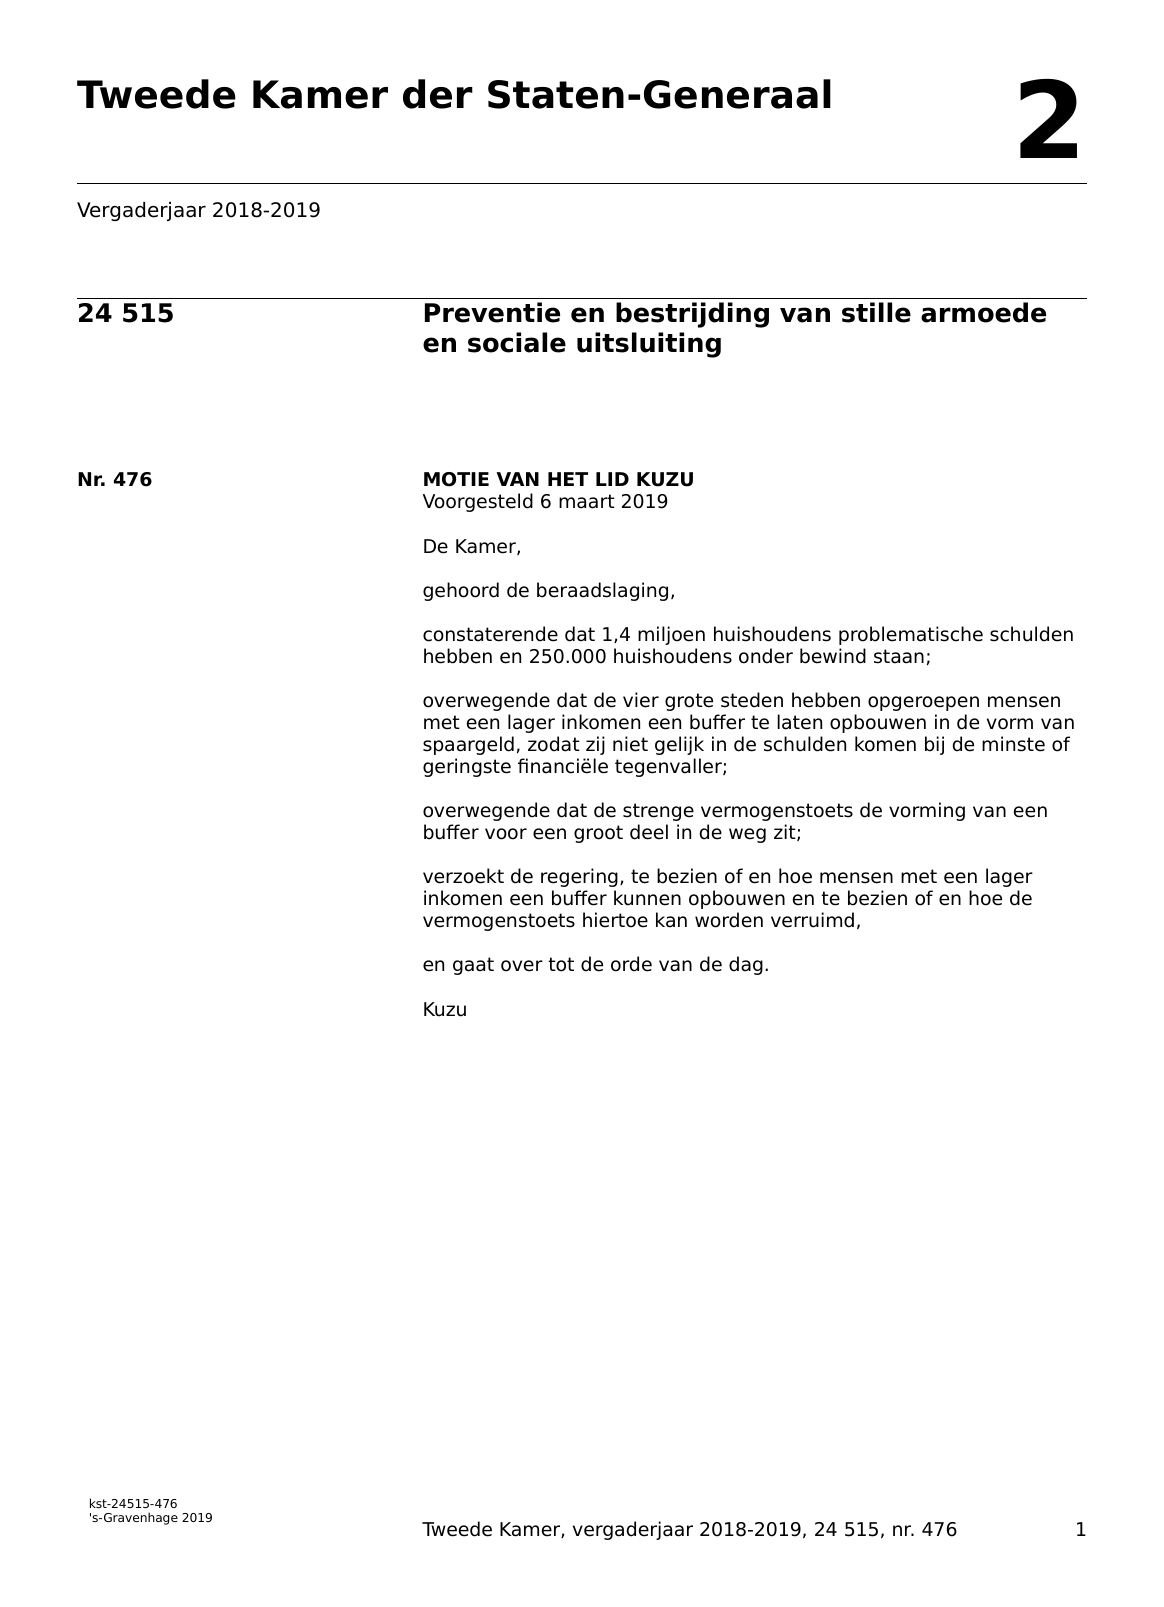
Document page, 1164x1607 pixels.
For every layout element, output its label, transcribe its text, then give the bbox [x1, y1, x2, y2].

table_cell Vergaderjaar 2018-2019 [77, 184, 1087, 298]
text Voorgesteld 6 maart 2019 [422, 491, 1087, 513]
text 's-Gravenhage 2019 [88, 1511, 323, 1525]
text overwegende dat de vier grote steden hebben opgeroepen mensen met een lager inkomen een buffer te laten opbouwen in de vorm van spaargeld, zodat zij niet gelijk in de schulden komen bij de minste of geringste financiële tegenvaller; [422, 690, 1087, 778]
text constaterende dat 1,4 miljoen huishoudens problematische schulden hebben en 250.000 huishoudens onder bewind staan; [422, 624, 1087, 668]
text overwegende dat de strenge vermogenstoets de vorming van een buffer voor een groot deel in de weg zit; [422, 800, 1087, 844]
text verzoekt de regering, te bezien of en hoe mensen met een lager inkomen een buffer kunnen opbouwen en te bezien of en hoe de vermogenstoets hiertoe kan worden verruimd, [422, 866, 1087, 932]
subtitle 24 515 Preventie en bestrijding van stille armoede en sociale uitsluiting [77, 299, 1087, 358]
text en gaat over tot de orde van de dag. [422, 954, 1087, 976]
table_header Tweede Kamer der Staten-Generaal [77, 59, 886, 183]
text Kuzu [422, 998, 1087, 1021]
text De Kamer, [422, 536, 1087, 557]
subtitle Nr. 476 MOTIE VAN HET LID KUZU [77, 469, 1087, 491]
text gehoord de beraadslaging, [422, 580, 1087, 602]
text kst-24515-476 [88, 1497, 323, 1511]
table_header 2 [886, 59, 1087, 183]
